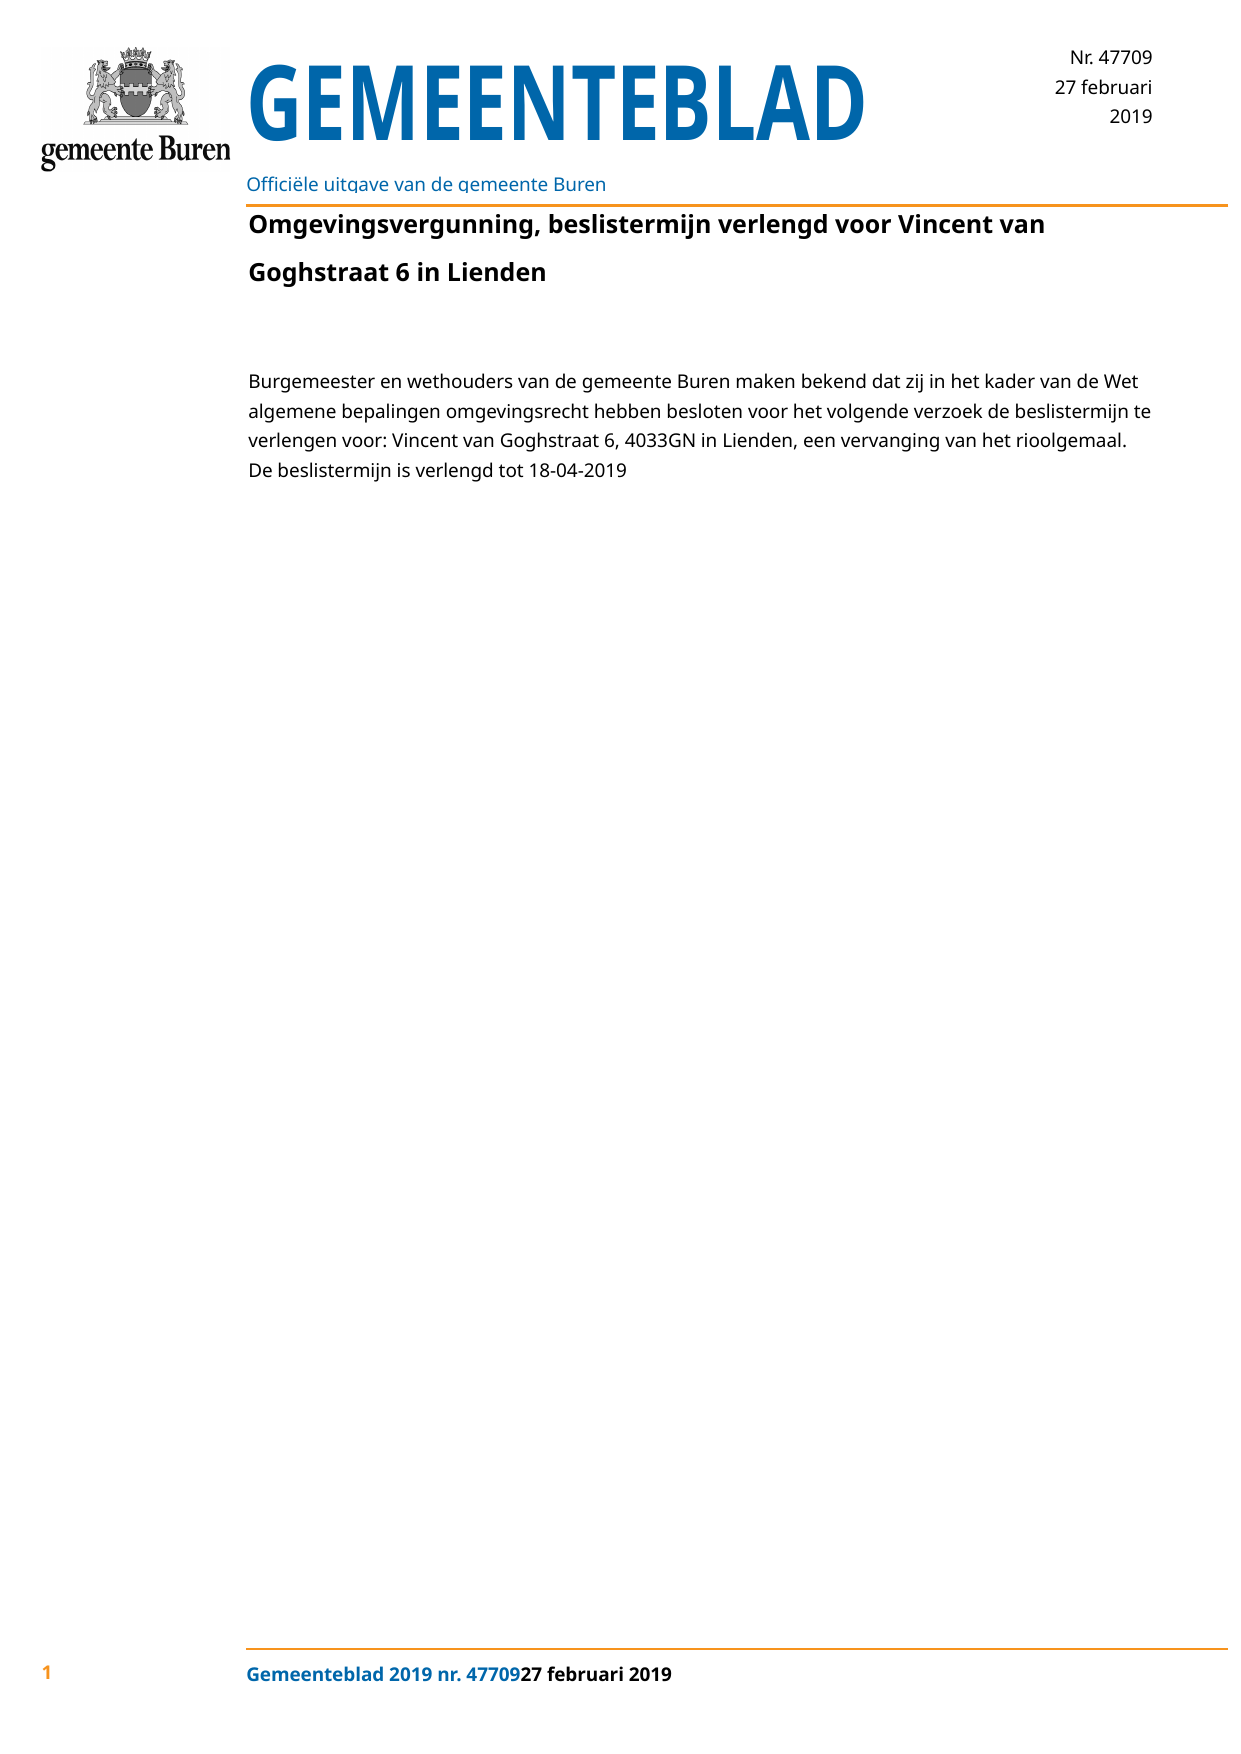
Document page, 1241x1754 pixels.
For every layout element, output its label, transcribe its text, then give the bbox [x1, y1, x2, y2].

text Burgemeester en wethouders van de gemeente Buren maken bekend dat zij in het kader van de Wet algemene bepalingen omgevingsrecht hebben besloten voor het volgende verzoek de beslistermijn te verlengen voor: Vincent van Goghstraat 6, 4033GN in Lienden, een vervanging van het rioolgemaal. De beslistermijn is verlengd tot 18-04-2019 [248, 368, 1152, 483]
text Omgevingsvergunning, beslistermijn verlengd voor Vincent van Goghstraat 6 in Lienden [248, 207, 1152, 288]
picture [41, 47, 231, 172]
